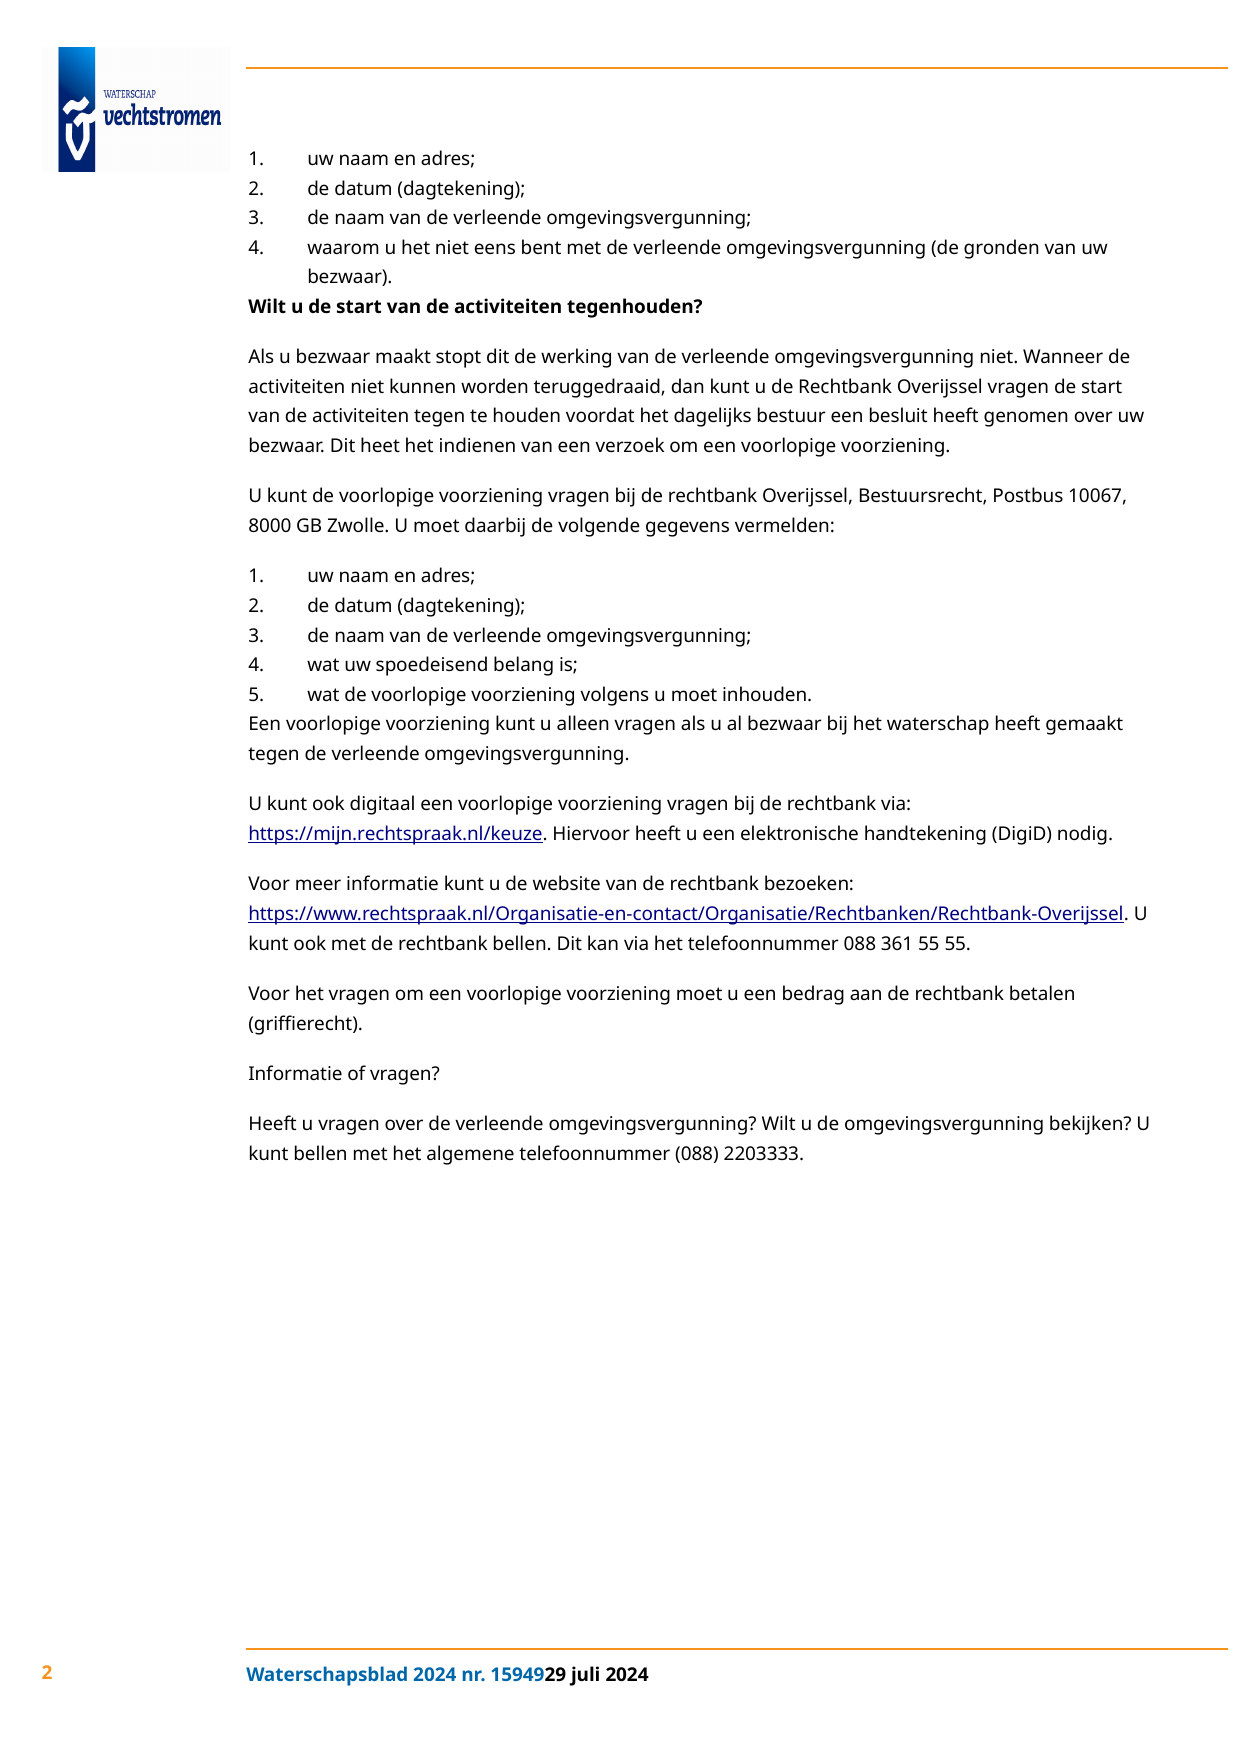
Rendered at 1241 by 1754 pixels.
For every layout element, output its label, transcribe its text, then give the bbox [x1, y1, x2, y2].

picture [41, 47, 231, 172]
text Een voorlopige voorziening kunt u alleen vragen als u al bezwaar bij het waterschap heeft gemaakt tegen de verleende omgevingsvergunning. [248, 711, 1152, 766]
list wat de voorlopige voorziening volgens u moet inhouden. [248, 681, 1152, 707]
text Als u bezwaar maakt stopt dit de werking van de verleende omgevingsvergunning niet. Wanneer de activiteiten niet kunnen worden teruggedraaid, dan kunt u de Rechtbank Overijssel vragen de start van de activiteiten tegen te houden voordat het dagelijks bestuur een besluit heeft genomen over uw bezwaar. Dit heet het indienen van een verzoek om een voorlopige voorziening. [248, 343, 1152, 458]
list de datum (dagtekening); [248, 175, 1152, 201]
list uw naam en adres; [248, 563, 1152, 588]
text Heeft u vragen over de verleende omgevingsvergunning? Wilt u de omgevingsvergunning bekijken? U kunt bellen met het algemene telefoonnummer (088) 2203333. [248, 1111, 1152, 1166]
list de naam van de verleende omgevingsvergunning; [248, 204, 1152, 230]
text Voor meer informatie kunt u de website van de rechtbank bezoeken: https://www.rechtspraak.nl/Organisatie-en-contact/Organisatie/Rechtbanken/Rechtbank-Overijssel. U kunt ook met de rechtbank bellen. Dit kan via het telefoonnummer 088 361 55 55. [248, 871, 1152, 956]
text U kunt de voorlopige voorziening vragen bij de rechtbank Overijssel, Bestuursrecht, Postbus 10067, 8000 GB Zwolle. U moet daarbij de volgende gegevens vermelden: [248, 483, 1152, 538]
list wat uw spoedeisend belang is; [248, 651, 1152, 677]
text Wilt u de start van de activiteiten tegenhouden? [248, 293, 1152, 319]
text Voor het vragen om een voorlopige voorziening moet u een bedrag aan de rechtbank betalen (griffierecht). [248, 980, 1152, 1036]
list uw naam en adres; [248, 145, 1152, 171]
list de naam van de verleende omgevingsvergunning; [248, 622, 1152, 648]
list de datum (dagtekening); [248, 592, 1152, 618]
list waarom u het niet eens bent met de verleende omgevingsvergunning (de gronden van uw bezwaar). [248, 234, 1152, 289]
text Informatie of vragen? [248, 1060, 1152, 1086]
text U kunt ook digitaal een voorlopige voorziening vragen bij de rechtbank via: https://mijn.rechtspraak.nl/keuze. Hiervoor heeft u een elektronische handtekening (DigiD) nodig. [248, 791, 1152, 846]
